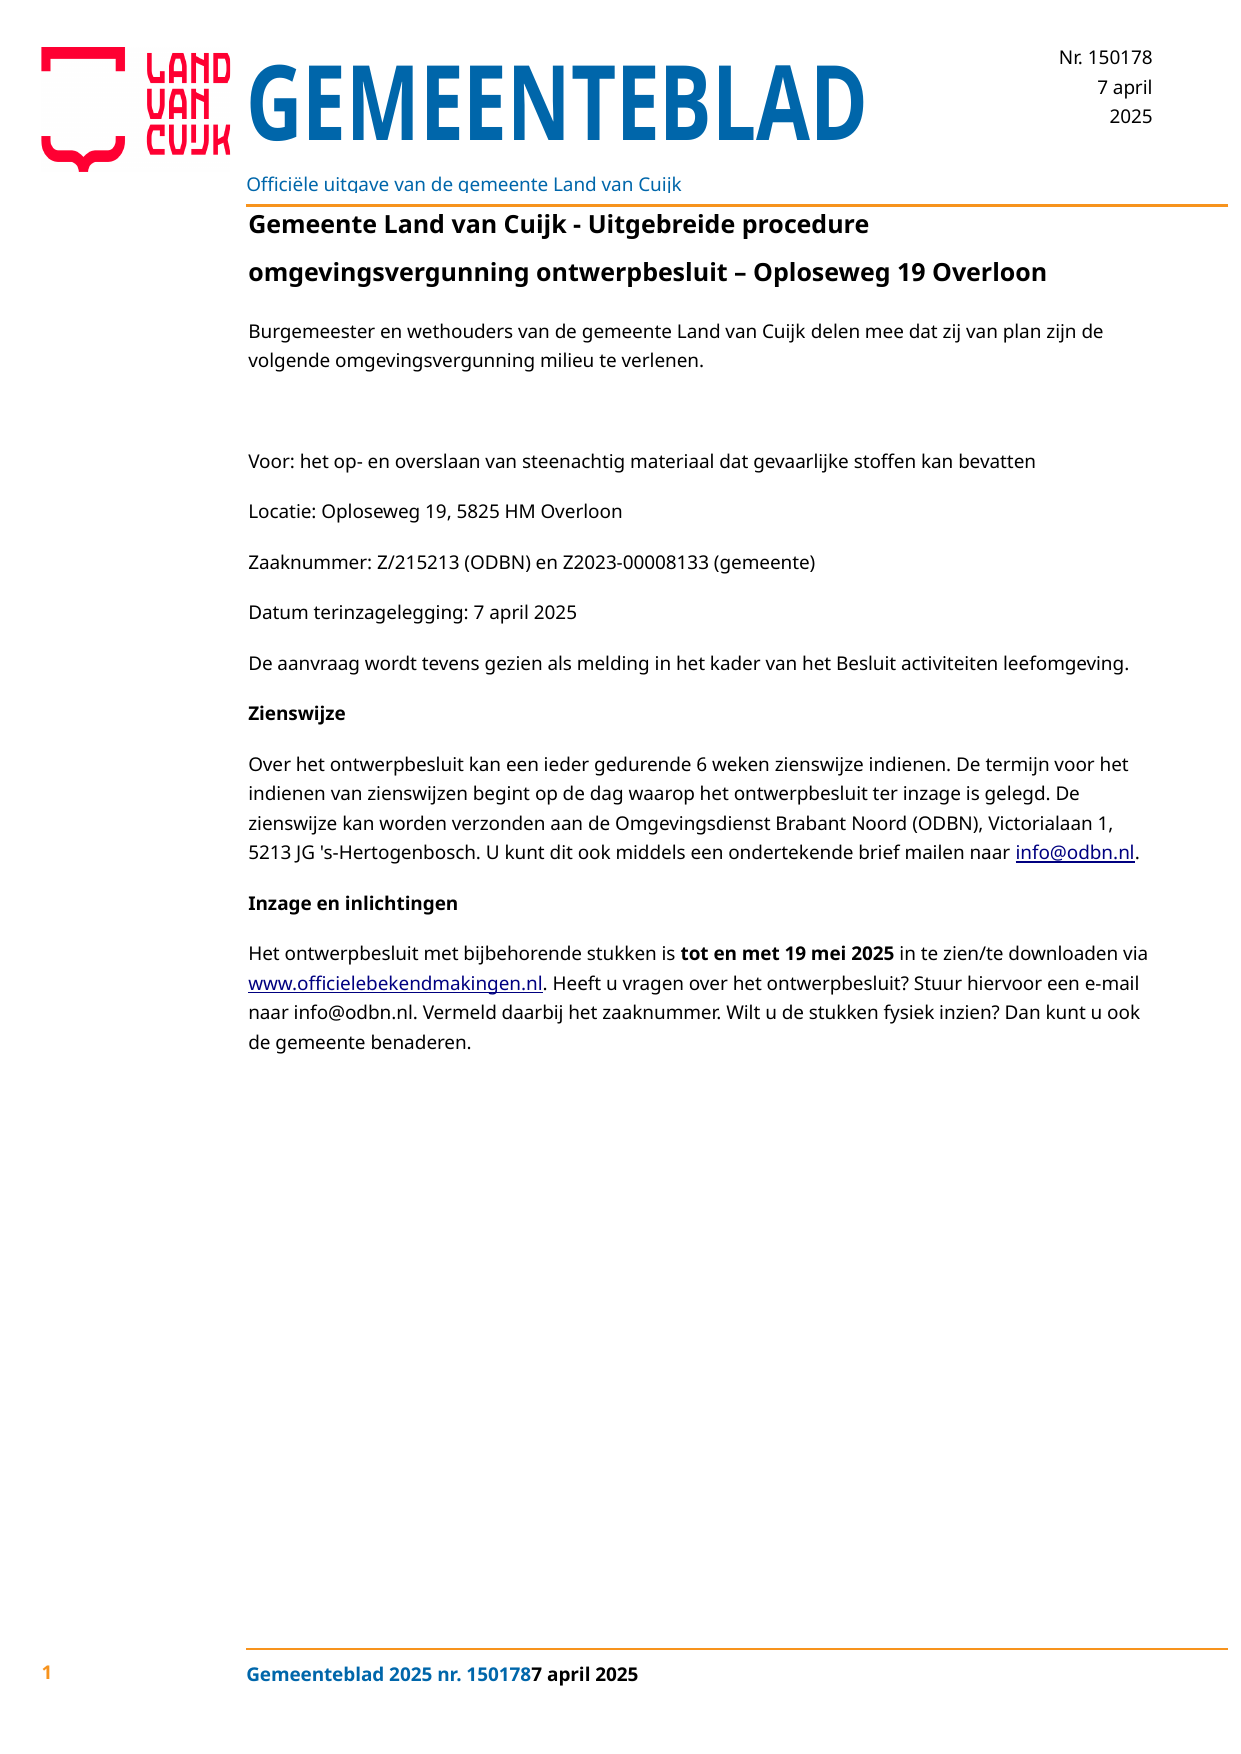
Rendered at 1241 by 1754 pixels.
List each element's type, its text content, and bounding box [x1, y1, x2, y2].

text Over het ontwerpbesluit kan een ieder gedurende 6 weken zienswijze indienen. De termijn voor het indienen van zienswijzen begint op de dag waarop het ontwerpbesluit ter inzage is gelegd. De zienswijze kan worden verzonden aan de Omgevingsdienst Brabant Noord (ODBN), Victorialaan 1, 5213 JG 's-Hertogenbosch. U kunt dit ook middels een ondertekende brief mailen naar info@odbn.nl. [248, 751, 1152, 865]
text Gemeente Land van Cuijk - Uitgebreide procedure omgevingsvergunning ontwerpbesluit – Oploseweg 19 Overloon [248, 207, 1152, 288]
text Locatie: Oploseweg 19, 5825 HM Overloon [248, 499, 1152, 524]
text Inzage en inlichtingen [248, 890, 1152, 916]
picture [41, 47, 231, 172]
text De aanvraag wordt tevens gezien als melding in het kader van het Besluit activiteiten leefomgeving. [248, 650, 1152, 676]
text Zienswijze [248, 700, 1152, 726]
text Burgemeester en wethouders van de gemeente Land van Cuijk delen mee dat zij van plan zijn de volgende omgevingsvergunning milieu te verlenen. [248, 318, 1152, 373]
text Zaaknummer: Z/215213 (ODBN) en Z2023-00008133 (gemeente) [248, 549, 1152, 575]
text Datum terinzagelegging: 7 april 2025 [248, 599, 1152, 625]
text Voor: het op- en overslaan van steenachtig materiaal dat gevaarlijke stoffen kan bevatten [248, 448, 1152, 474]
text Het ontwerpbesluit met bijbehorende stukken is tot en met 19 mei 2025 in te zien/te downloaden via www.officielebekendmakingen.nl. Heeft u vragen over het ontwerpbesluit? Stuur hiervoor een e-mail naar info@odbn.nl. Vermeld daarbij het zaaknummer. Wilt u de stukken fysiek inzien? Dan kunt u ook de gemeente benaderen. [248, 940, 1152, 1055]
